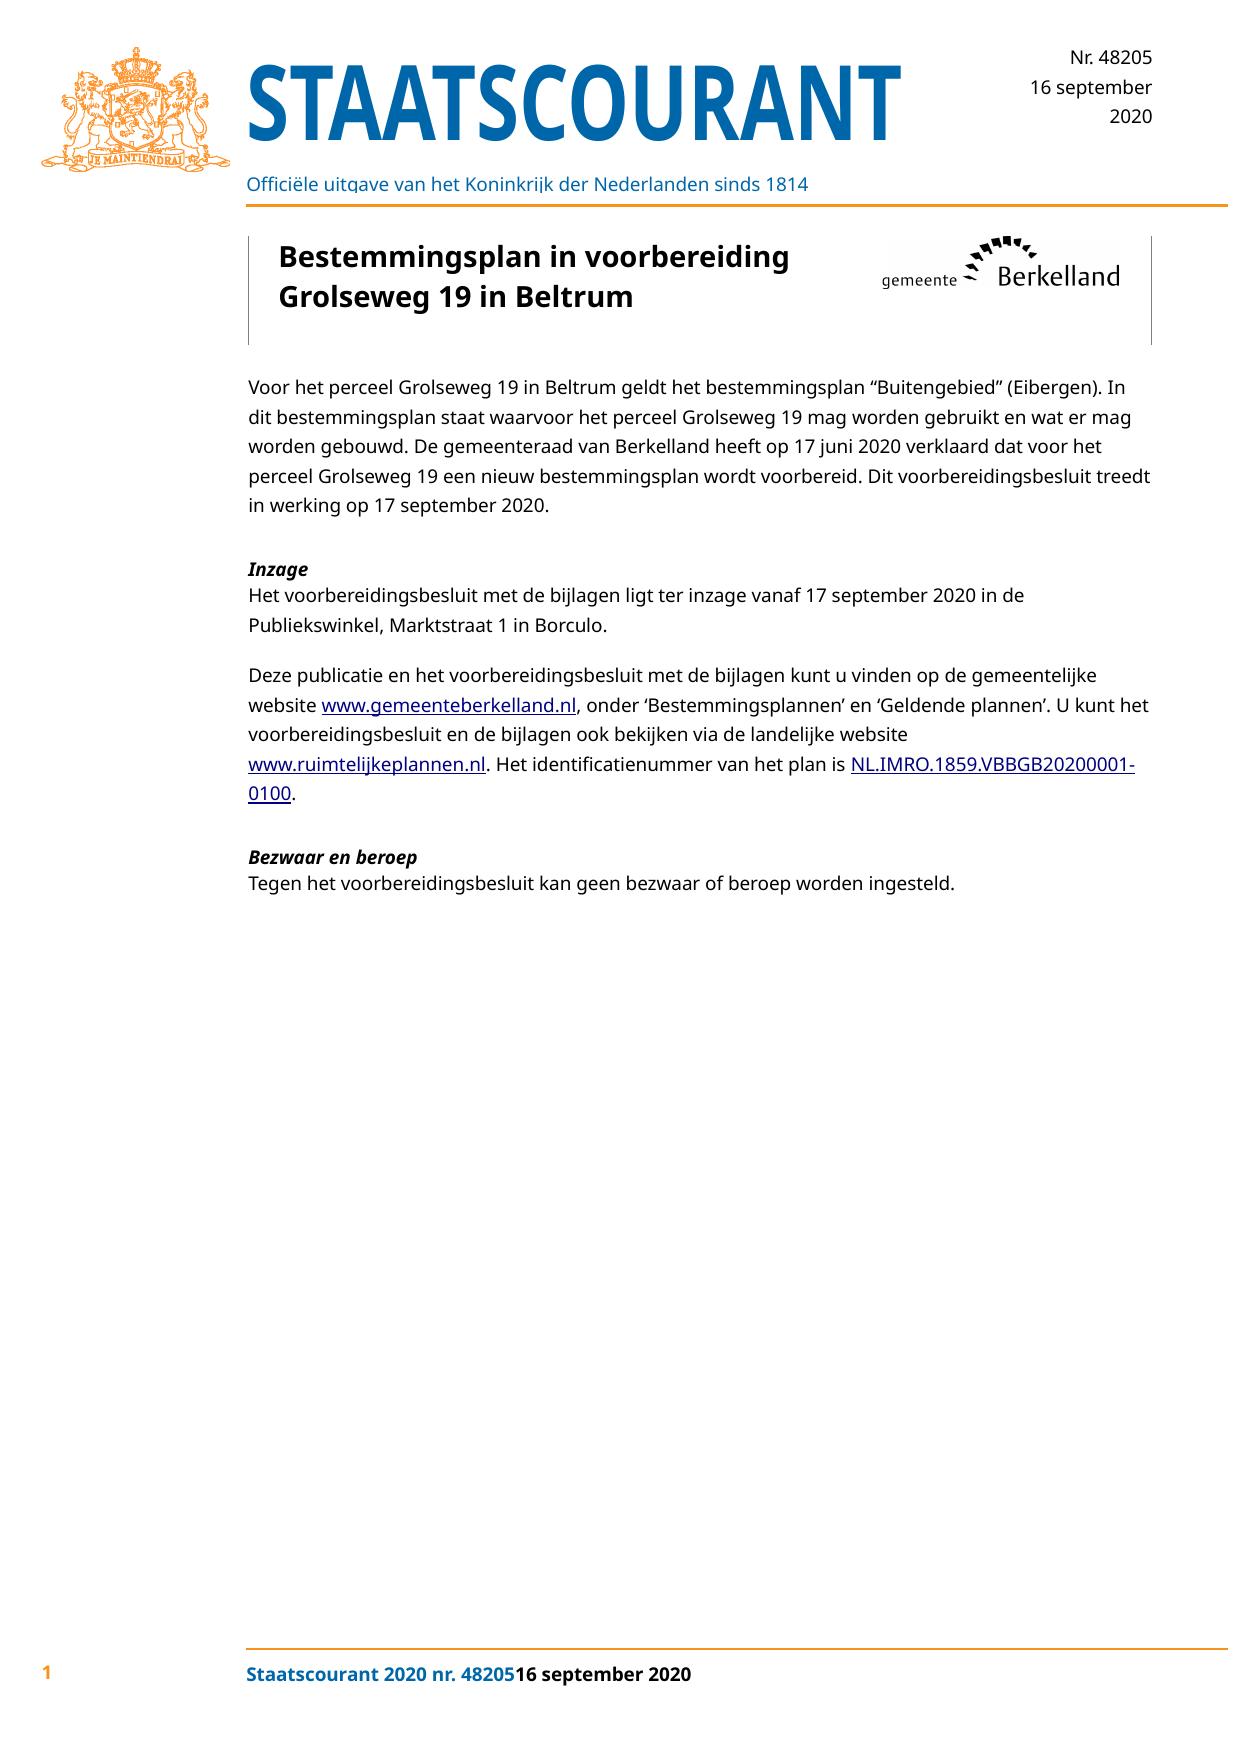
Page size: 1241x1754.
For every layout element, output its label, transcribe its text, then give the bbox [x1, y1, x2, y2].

text Deze publicatie en het voorbereidingsbesluit met de bijlagen kunt u vinden op de gemeentelijke website www.gemeenteberkelland.nl, onder ‘Bestemmingsplannen’ en ‘Geldende plannen’. U kunt het voorbereidingsbesluit en de bijlagen ook bekijken via de landelijke website www.ruimtelijkeplannen.nl. Het identificatienummer van het plan is NL.IMRO.1859.VBBGB20200001-0100. [248, 662, 1152, 806]
text Het voorbereidingsbesluit met de bijlagen ligt ter inzage vanaf 17 september 2020 in de Publiekswinkel, Marktstraat 1 in Borculo. [248, 582, 1152, 638]
table_header [850, 236, 1151, 345]
text Inzage [248, 557, 1152, 582]
picture [41, 47, 231, 172]
picture [882, 236, 1119, 289]
table_header Bestemmingsplan in voorbereiding Grolseweg 19 in Beltrum [249, 236, 850, 345]
text Bezwaar en beroep [248, 844, 1152, 870]
text Voor het perceel Grolseweg 19 in Beltrum geldt het bestemmingsplan “Buitengebied” (Eibergen). In dit bestemmingsplan staat waarvoor het perceel Grolseweg 19 mag worden gebruikt en wat er mag worden gebouwd. De gemeenteraad van Berkelland heeft op 17 juni 2020 verklaard dat voor het perceel Grolseweg 19 een nieuw bestemmingsplan wordt voorbereid. Dit voorbereidingsbesluit treedt in werking op 17 september 2020. [248, 374, 1152, 518]
text Tegen het voorbereidingsbesluit kan geen bezwaar of beroep worden ingesteld. [248, 870, 1152, 896]
